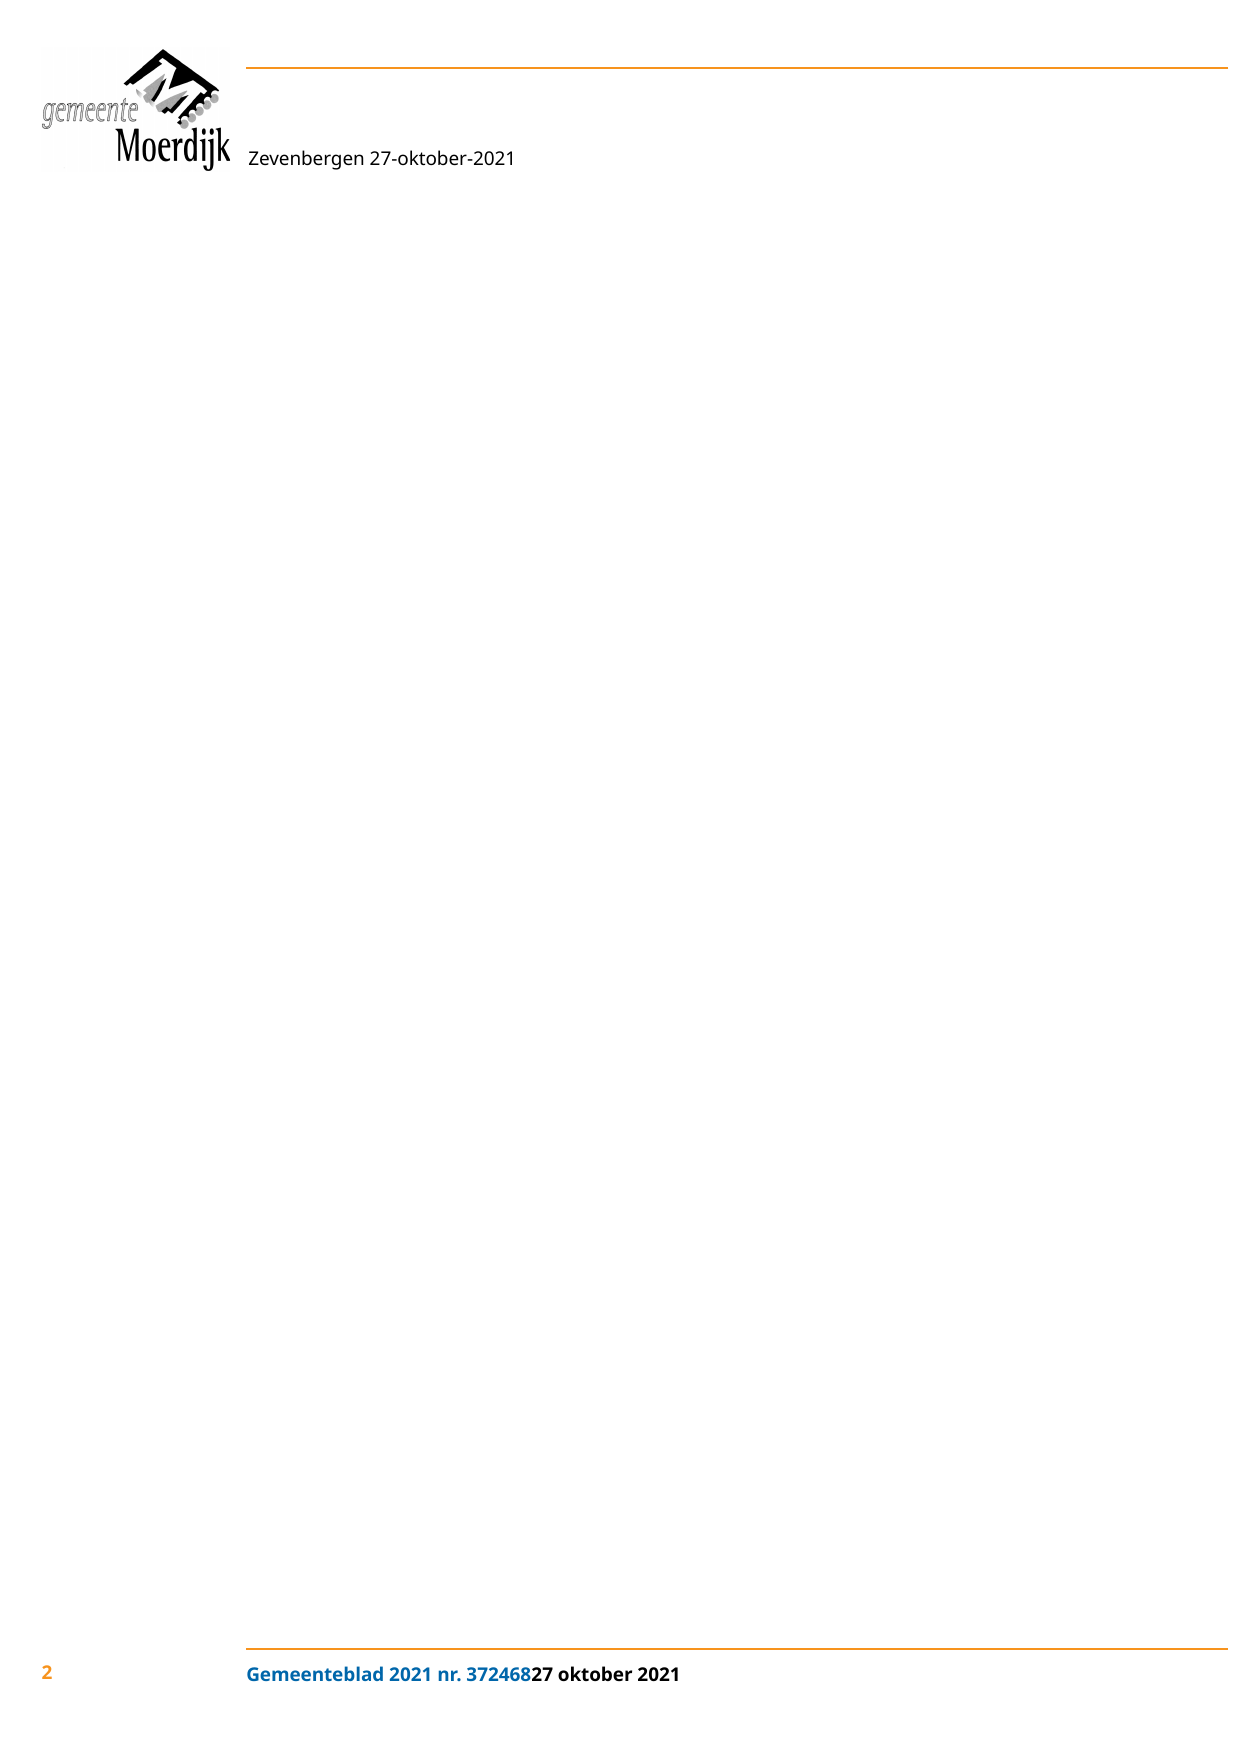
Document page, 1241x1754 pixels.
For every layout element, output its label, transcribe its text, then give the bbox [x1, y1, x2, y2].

picture [41, 47, 231, 172]
text Zevenbergen 27-oktober-2021 [248, 145, 1152, 171]
